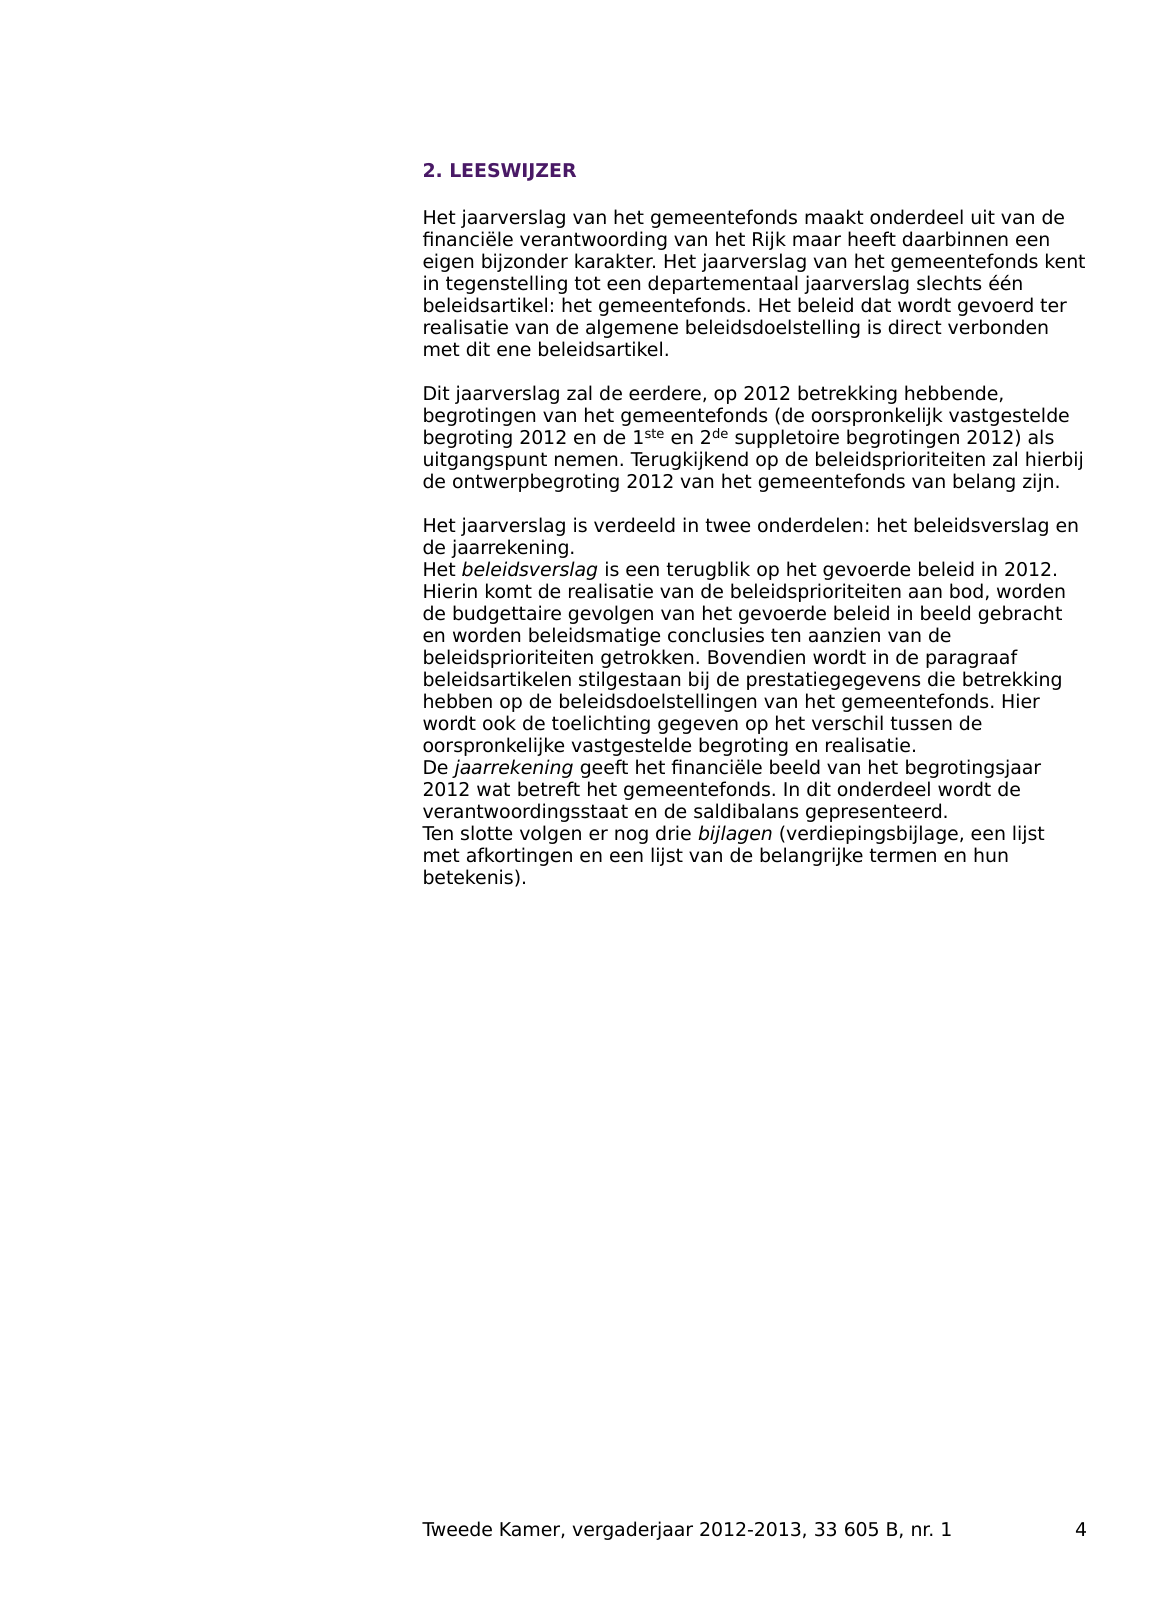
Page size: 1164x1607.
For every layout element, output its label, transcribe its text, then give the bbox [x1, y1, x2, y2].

text Het jaarverslag van het gemeentefonds maakt onderdeel uit van de financiële verantwoording van het Rijk maar heeft daarbinnen een eigen bijzonder karakter. Het jaarverslag van het gemeentefonds kent in tegenstelling tot een departementaal jaarverslag slechts één beleidsartikel: het gemeentefonds. Het beleid dat wordt gevoerd ter realisatie van de algemene beleidsdoelstelling is direct verbonden met dit ene beleidsartikel. [422, 207, 1087, 361]
text Ten slotte volgen er nog drie bijlagen (verdiepingsbijlage, een lijst met afkortingen en een lijst van de belangrijke termen en hun betekenis). [422, 823, 1087, 889]
text Dit jaarverslag zal de eerdere, op 2012 betrekking hebbende, begrotingen van het gemeentefonds (de oorspronkelijk vastgestelde begroting 2012 en de 1ste en 2de suppletoire begrotingen 2012) als uitgangspunt nemen. Terugkijkend op de beleidsprioriteiten zal hierbij de ontwerpbegroting 2012 van het gemeentefonds van belang zijn. [422, 383, 1087, 493]
text Het beleidsverslag is een terugblik op het gevoerde beleid in 2012. Hierin komt de realisatie van de beleidsprioriteiten aan bod, worden de budgettaire gevolgen van het gevoerde beleid in beeld gebracht en worden beleidsmatige conclusies ten aanzien van de beleidsprioriteiten getrokken. Bovendien wordt in de paragraaf beleidsartikelen stilgestaan bij de prestatiegegevens die betrekking hebben op de beleidsdoelstellingen van het gemeentefonds. Hier wordt ook de toelichting gegeven op het verschil tussen de oorspronkelijke vastgestelde begroting en realisatie. [422, 559, 1087, 757]
text Het jaarverslag is verdeeld in twee onderdelen: het beleidsverslag en de jaarrekening. [422, 515, 1087, 559]
text De jaarrekening geeft het financiële beeld van het begrotingsjaar 2012 wat betreft het gemeentefonds. In dit onderdeel wordt de verantwoordingsstaat en de saldibalans gepresenteerd. [422, 757, 1087, 823]
subtitle 2. LEESWIJZER [422, 160, 1087, 182]
